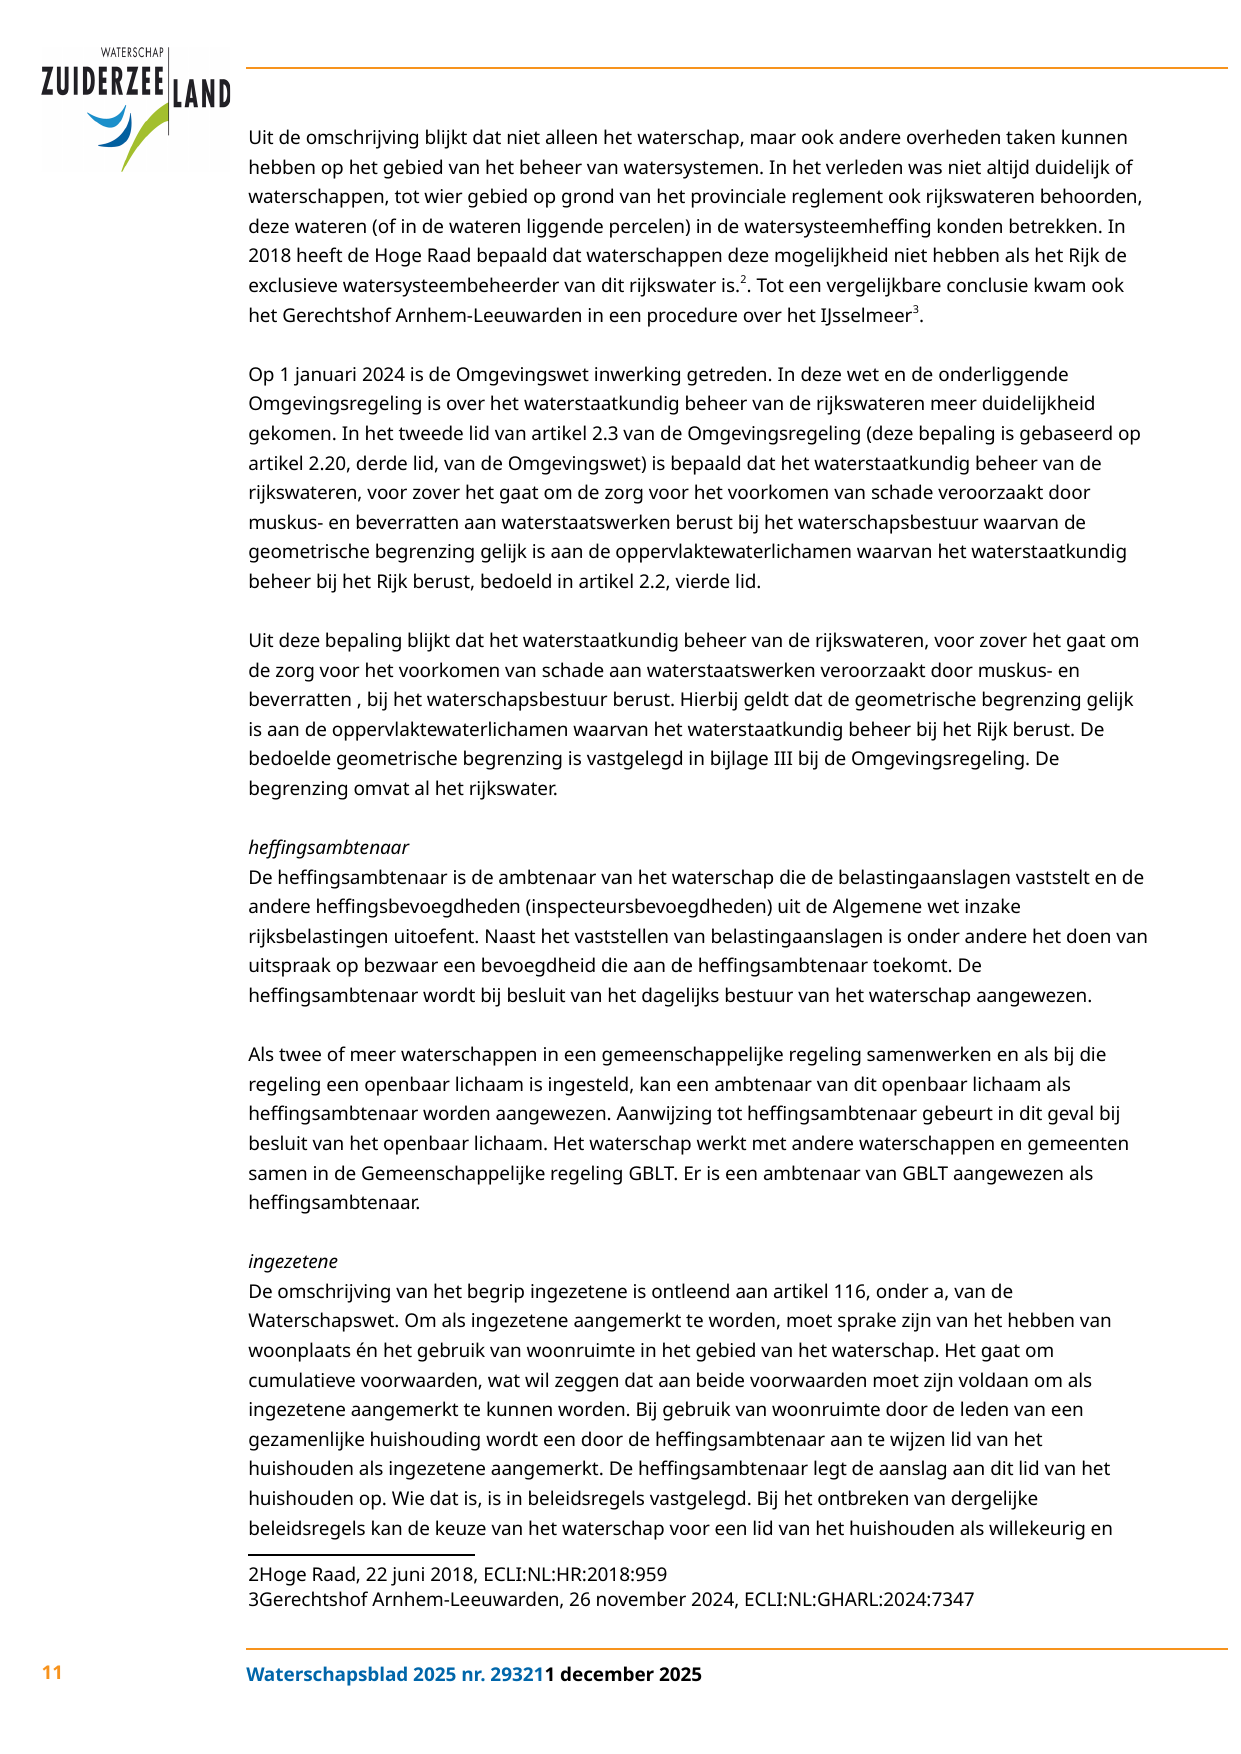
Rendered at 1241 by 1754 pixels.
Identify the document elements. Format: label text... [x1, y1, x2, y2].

text De heffingsambtenaar is de ambtenaar van het waterschap die de belastingaanslagen vaststelt en de andere heffingsbevoegdheden (inspecteursbevoegdheden) uit de Algemene wet inzake rijksbelastingen uitoefent. Naast het vaststellen van belastingaanslagen is onder andere het doen van uitspraak op bezwaar een bevoegdheid die aan de heffingsambtenaar toekomt. De heffingsambtenaar wordt bij besluit van het dagelijks bestuur van het waterschap aangewezen. [248, 864, 1152, 1008]
text Uit deze bepaling blijkt dat het waterstaatkundig beheer van de rijkswateren, voor zover het gaat om de zorg voor het voorkomen van schade aan waterstaatswerken veroorzaakt door muskus- en beverratten , bij het waterschapsbestuur berust. Hierbij geldt dat de geometrische begrenzing gelijk is aan de oppervlaktewaterlichamen waarvan het waterstaatkundig beheer bij het Rijk berust. De bedoelde geometrische begrenzing is vastgelegd in bijlage III bij de Omgevingsregeling. De begrenzing omvat al het rijkswater. [248, 627, 1152, 801]
text Uit de omschrijving blijkt dat niet alleen het waterschap, maar ook andere overheden taken kunnen hebben op het gebied van het beheer van watersystemen. In het verleden was niet altijd duidelijk of waterschappen, tot wier gebied op grond van het provinciale reglement ook rijkswateren behoorden, deze wateren (of in de wateren liggende percelen) in de watersysteemheffing konden betrekken. In 2018 heeft de Hoge Raad bepaald dat waterschappen deze mogelijkheid niet hebben als het Rijk de exclusieve watersysteembeheerder van dit rijkswater is.. Tot een vergelijkbare conclusie kwam ook het Gerechtshof Arnhem-Leeuwarden in een procedure over het IJsselmeer. [248, 124, 1152, 328]
text Hoge Raad, 22 juni 2018, ECLI:NL:HR:2018:959 [248, 1561, 1152, 1586]
text Gerechtshof Arnhem-Leeuwarden, 26 november 2024, ECLI:NL:GHARL:2024:7347 [248, 1586, 1152, 1612]
picture [41, 47, 231, 172]
text ingezetene [248, 1248, 1152, 1274]
text heffingsambtenaar [248, 834, 1152, 860]
text Op 1 januari 2024 is de Omgevingswet inwerking getreden. In deze wet en de onderliggende Omgevingsregeling is over het waterstaatkundig beheer van de rijkswateren meer duidelijkheid gekomen. In het tweede lid van artikel 2.3 van de Omgevingsregeling (deze bepaling is gebaseerd op artikel 2.20, derde lid, van de Omgevingswet) is bepaald dat het waterstaatkundig beheer van de rijkswateren, voor zover het gaat om de zorg voor het voorkomen van schade veroorzaakt door muskus- en beverratten aan waterstaatswerken berust bij het waterschapsbestuur waarvan de geometrische begrenzing gelijk is aan de oppervlaktewaterlichamen waarvan het waterstaatkundig beheer bij het Rijk berust, bedoeld in artikel 2.2, vierde lid. [248, 361, 1152, 594]
text De omschrijving van het begrip ingezetene is ontleend aan artikel 116, onder a, van de Waterschapswet. Om als ingezetene aangemerkt te worden, moet sprake zijn van het hebben van woonplaats én het gebruik van woonruimte in het gebied van het waterschap. Het gaat om cumulatieve voorwaarden, wat wil zeggen dat aan beide voorwaarden moet zijn voldaan om als ingezetene aangemerkt te kunnen worden. Bij gebruik van woonruimte door de leden van een gezamenlijke huishouding wordt een door de heffingsambtenaar aan te wijzen lid van het huishouden als ingezetene aangemerkt. De heffingsambtenaar legt de aanslag aan dit lid van het huishouden op. Wie dat is, is in beleidsregels vastgelegd. Bij het ontbreken van dergelijke beleidsregels kan de keuze van het waterschap voor een lid van het huishouden als willekeurig en [248, 1278, 1152, 1541]
text Als twee of meer waterschappen in een gemeenschappelijke regeling samenwerken en als bij die regeling een openbaar lichaam is ingesteld, kan een ambtenaar van dit openbaar lichaam als heffingsambtenaar worden aangewezen. Aanwijzing tot heffingsambtenaar gebeurt in dit geval bij besluit van het openbaar lichaam. Het waterschap werkt met andere waterschappen en gemeenten samen in de Gemeenschappelijke regeling GBLT. Er is een ambtenaar van GBLT aangewezen als heffingsambtenaar. [248, 1041, 1152, 1215]
